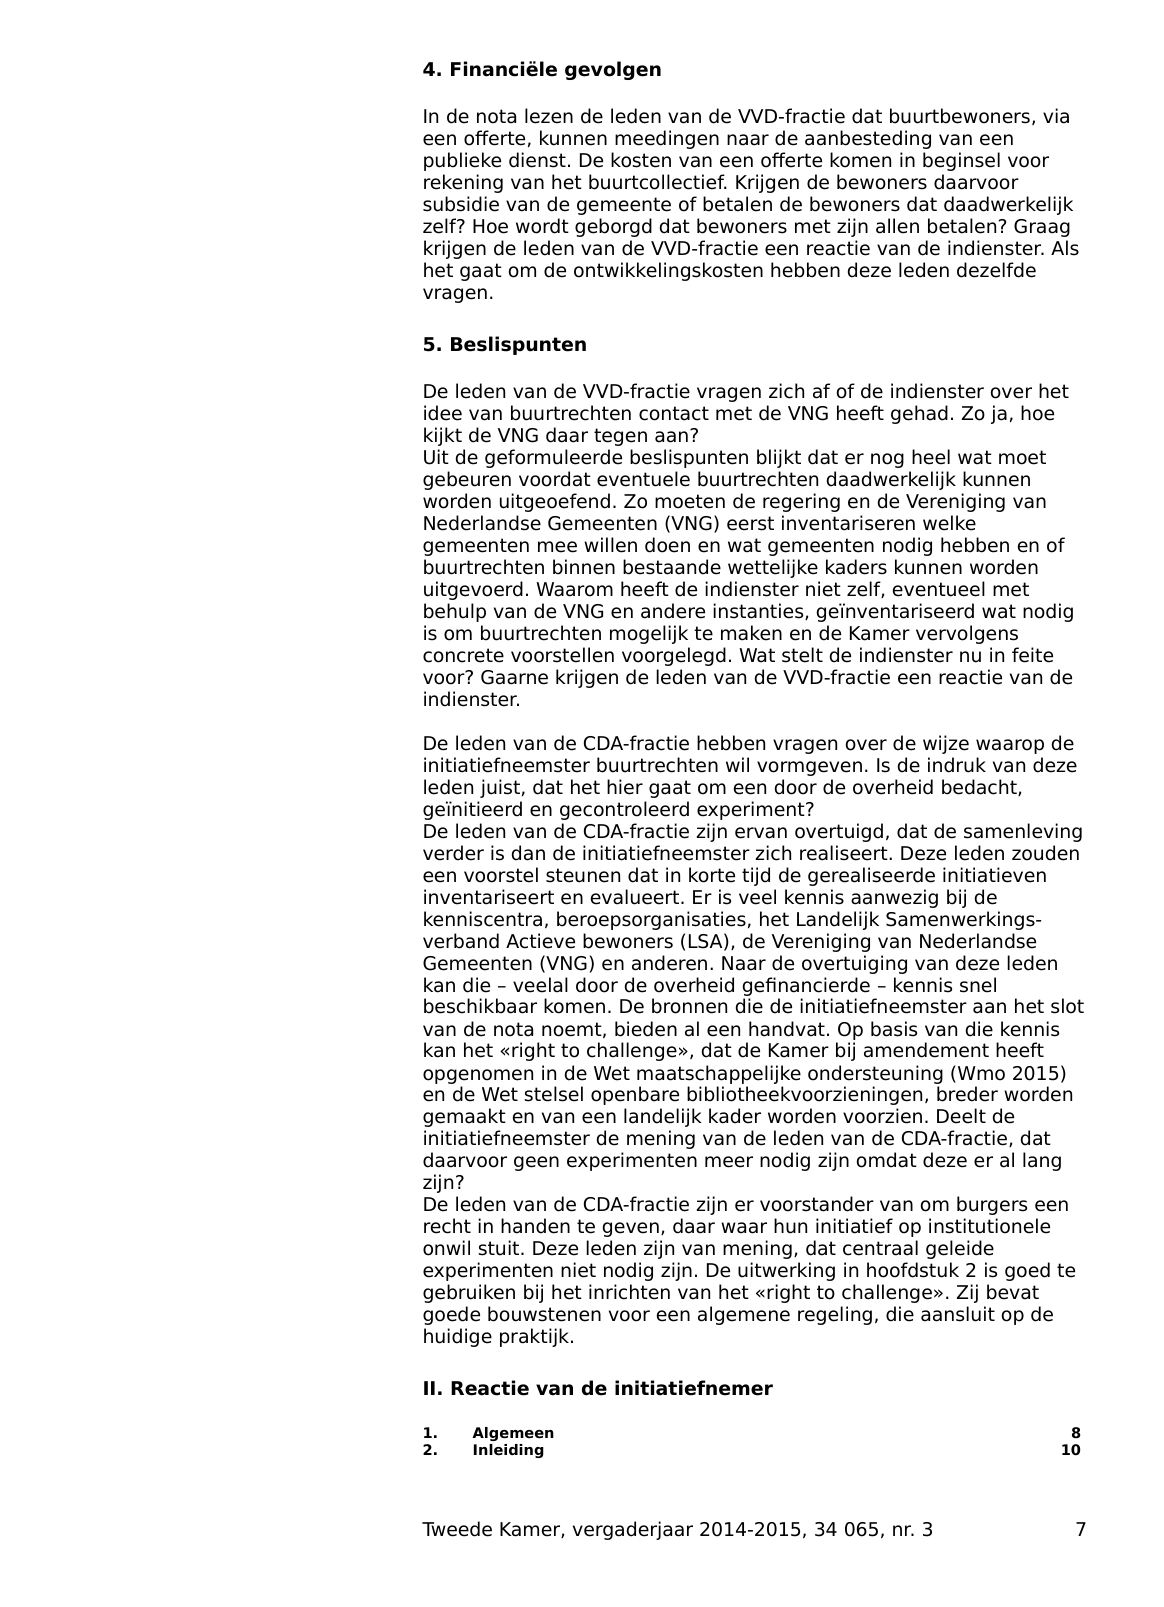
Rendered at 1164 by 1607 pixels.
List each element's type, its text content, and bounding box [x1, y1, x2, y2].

table_header Algemeen [467, 1425, 1028, 1442]
text De leden van de CDA-fractie zijn ervan overtuigd, dat de samenleving verder is dan de initiatiefneemster zich realiseert. Deze leden zouden een voorstel steunen dat in korte tijd de gerealiseerde initiatieven inventariseert en evalueert. Er is veel kennis aanwezig bij de kenniscentra, beroepsorganisaties, het Landelijk Samenwerkings-verband Actieve bewoners (LSA), de Vereniging van Nederlandse Gemeenten (VNG) en anderen. Naar de overtuiging van deze leden kan die – veelal door de overheid gefinancierde – kennis snel beschikbaar komen. De bronnen die de initiatiefneemster aan het slot van de nota noemt, bieden al een handvat. Op basis van die kennis kan het «right to challenge», dat de Kamer bij amendement heeft opgenomen in de Wet maatschappelijke ondersteuning (Wmo 2015) en de Wet stelsel openbare bibliotheekvoorzieningen, breder worden gemaakt en van een landelijk kader worden voorzien. Deelt de initiatiefneemster de mening van de leden van de CDA-fractie, dat daarvoor geen experimenten meer nodig zijn omdat deze er al lang zijn? [422, 821, 1087, 1194]
subtitle II. Reactie van de initiatiefnemer [422, 1378, 1087, 1400]
table_cell Inleiding [467, 1442, 1028, 1459]
text In de nota lezen de leden van de VVD-fractie dat buurtbewoners, via een offerte, kunnen meedingen naar de aanbesteding van een publieke dienst. De kosten van een offerte komen in beginsel voor rekening van het buurtcollectief. Krijgen de bewoners daarvoor subsidie van de gemeente of betalen de bewoners dat daadwerkelijk zelf? Hoe wordt geborgd dat bewoners met zijn allen betalen? Graag krijgen de leden van de VVD-fractie een reactie van de indienster. Als het gaat om de ontwikkelingskosten hebben deze leden dezelfde vragen. [422, 106, 1087, 304]
text De leden van de VVD-fractie vragen zich af of de indienster over het idee van buurtrechten contact met de VNG heeft gehad. Zo ja, hoe kijkt de VNG daar tegen aan? [422, 381, 1087, 447]
table_header 1. [422, 1425, 467, 1442]
text De leden van de CDA-fractie hebben vragen over de wijze waarop de initiatiefneemster buurtrechten wil vormgeven. Is de indruk van deze leden juist, dat het hier gaat om een door de overheid bedacht, geïnitieerd en gecontroleerd experiment? [422, 733, 1087, 821]
text De leden van de CDA-fractie zijn er voorstander van om burgers een recht in handen te geven, daar waar hun initiatief op institutionele onwil stuit. Deze leden zijn van mening, dat centraal geleide experimenten niet nodig zijn. De uitwerking in hoofdstuk 2 is goed te gebruiken bij het inrichten van het «right to challenge». Zij bevat goede bouwstenen voor een algemene regeling, die aansluit op de huidige praktijk. [422, 1194, 1087, 1348]
text Uit de geformuleerde beslispunten blijkt dat er nog heel wat moet gebeuren voordat eventuele buurtrechten daadwerkelijk kunnen worden uitgeoefend. Zo moeten de regering en de Vereniging van Nederlandse Gemeenten (VNG) eerst inventariseren welke gemeenten mee willen doen en wat gemeenten nodig hebben en of buurtrechten binnen bestaande wettelijke kaders kunnen worden uitgevoerd. Waarom heeft de indienster niet zelf, eventueel met behulp van de VNG en andere instanties, geïnventariseerd wat nodig is om buurtrechten mogelijk te maken en de Kamer vervolgens concrete voorstellen voorgelegd. Wat stelt de indienster nu in feite voor? Gaarne krijgen de leden van de VVD-fractie een reactie van de indienster. [422, 447, 1087, 711]
table_header 8 [1028, 1425, 1087, 1442]
table_cell 2. [422, 1442, 467, 1459]
table_cell 10 [1028, 1442, 1087, 1459]
subtitle 5. Beslispunten [422, 334, 1087, 356]
subtitle 4. Financiële gevolgen [422, 59, 1087, 81]
